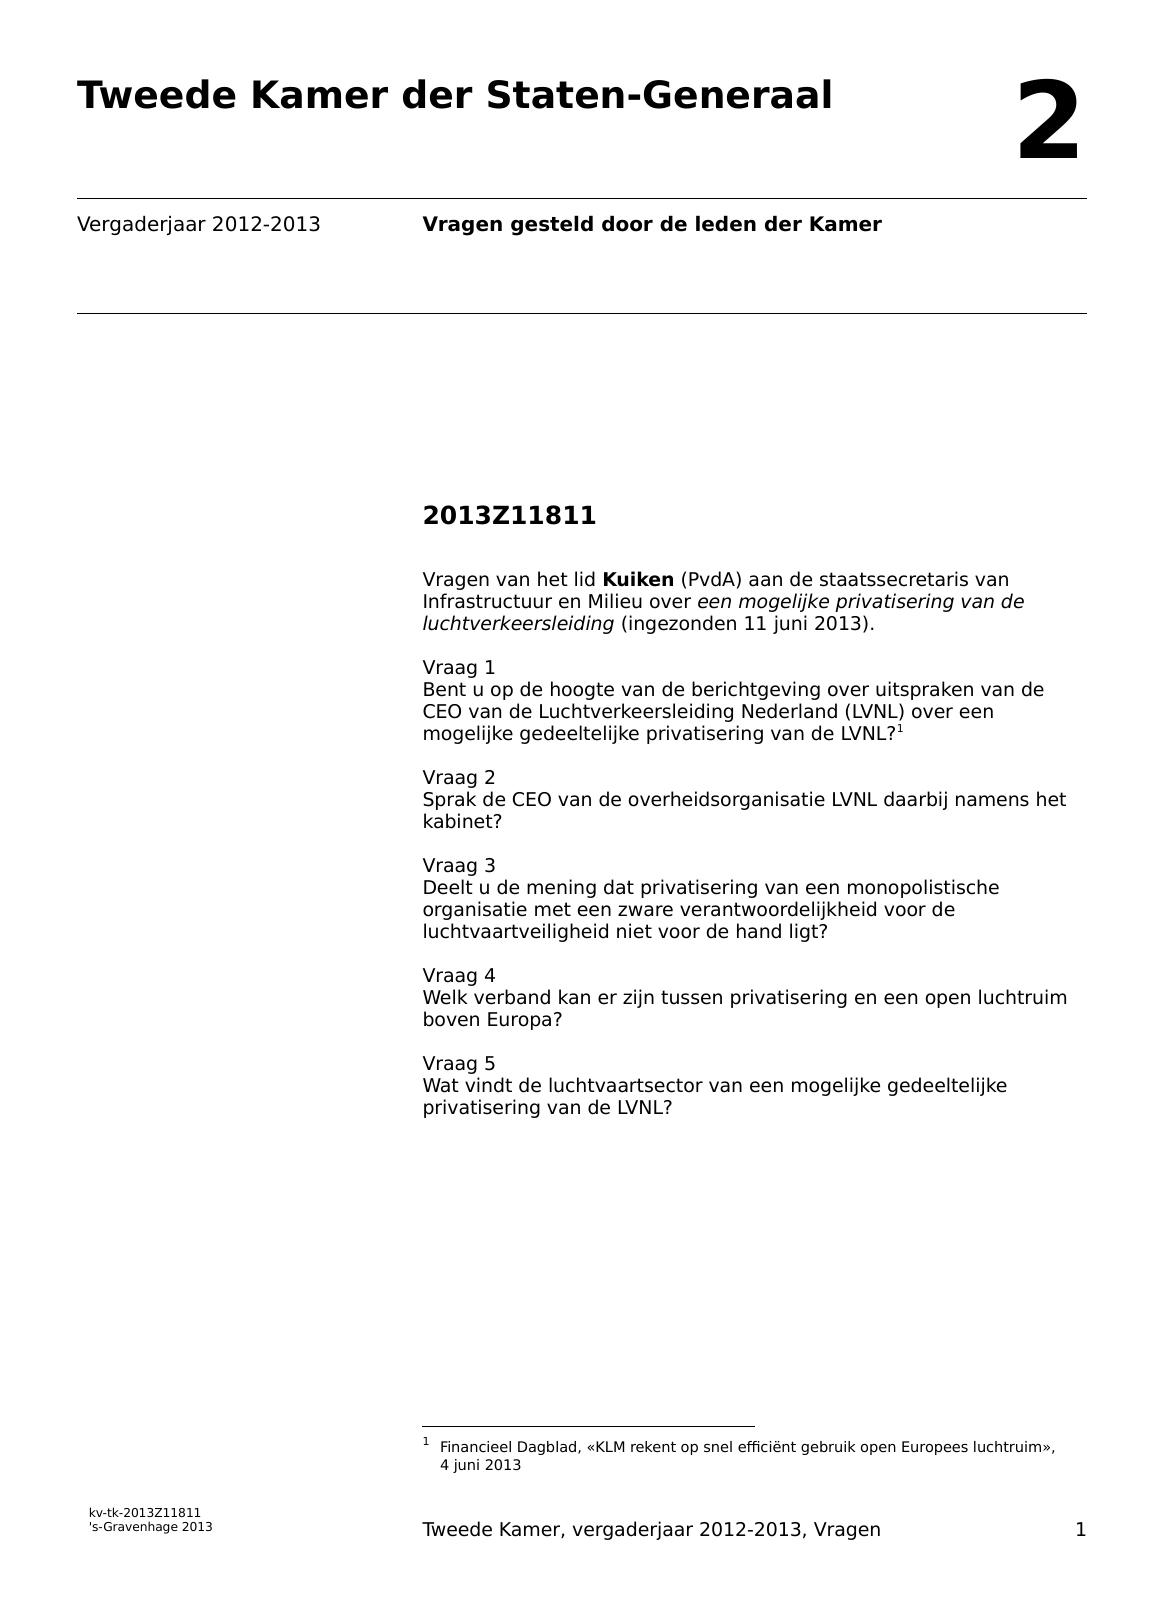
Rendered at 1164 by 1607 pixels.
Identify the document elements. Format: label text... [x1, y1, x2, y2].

text 2013Z11811 [422, 501, 1087, 531]
text Vraag 2 [422, 767, 1087, 789]
table_header 2 [886, 59, 1087, 198]
text Wat vindt de luchtvaartsector van een mogelijke gedeeltelijke privatisering van de LVNL? [422, 1075, 1087, 1119]
text Sprak de CEO van de overheidsorganisatie LVNL daarbij namens het kabinet? [422, 789, 1087, 833]
text Vragen van het lid Kuiken (PvdA) aan de staatssecretaris van Infrastructuur en Milieu over een mogelijke privatisering van de luchtverkeersleiding (ingezonden 11 juni 2013). [422, 569, 1087, 635]
text Vraag 1 [422, 657, 1087, 679]
text Vraag 4 [422, 965, 1087, 987]
text kv-tk-2013Z11811 [88, 1506, 323, 1520]
text Bent u op de hoogte van de berichtgeving over uitspraken van de CEO van de Luchtverkeersleiding Nederland (LVNL) over een mogelijke gedeeltelijke privatisering van de LVNL? [422, 679, 1087, 745]
text Financieel Dagblad, «KLM rekent op snel efficiënt gebruik open Europees luchtruim», 4 juni 2013 [422, 1435, 1087, 1474]
text 's-Gravenhage 2013 [88, 1520, 323, 1534]
text Vraag 5 [422, 1053, 1087, 1075]
table_header Tweede Kamer der Staten-Generaal [77, 59, 886, 198]
table_cell Vragen gesteld door de leden der Kamer [422, 199, 1087, 313]
table_cell Vergaderjaar 2012-2013 [77, 199, 422, 313]
text Deelt u de mening dat privatisering van een monopolistische organisatie met een zware verantwoordelijkheid voor de luchtvaartveiligheid niet voor de hand ligt? [422, 877, 1087, 943]
text Vraag 3 [422, 855, 1087, 877]
text Welk verband kan er zijn tussen privatisering en een open luchtruim boven Europa? [422, 987, 1087, 1031]
